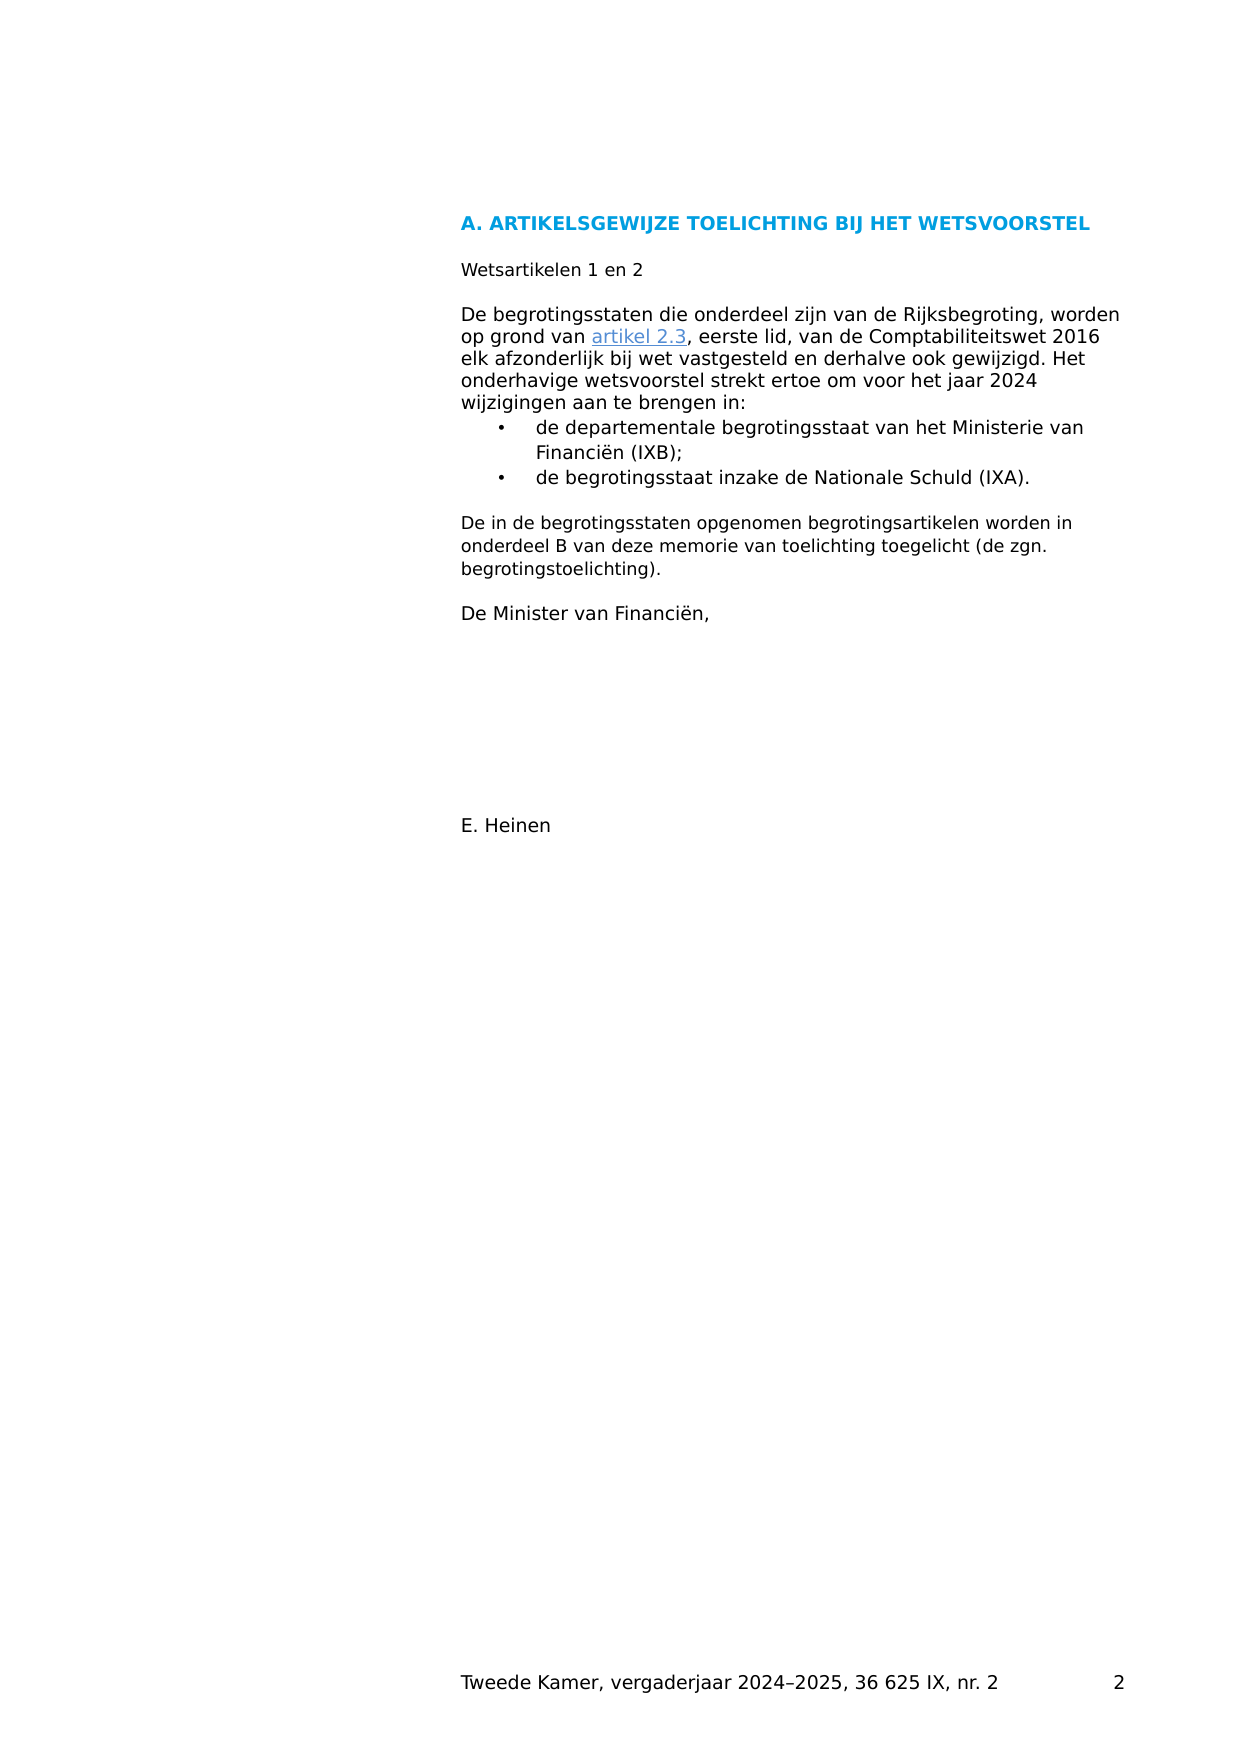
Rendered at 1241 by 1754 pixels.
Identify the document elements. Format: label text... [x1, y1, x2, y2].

list de departementale begrotingsstaat van het Ministerie van Financiën (IXB); [498, 414, 1125, 464]
title A. ARTIKELSGEWIJZE TOELICHTING BIJ HET WETSVOORSTEL [461, 213, 1125, 235]
text E. Heinen [461, 815, 1125, 837]
text Wetsartikelen 1 en 2 [461, 258, 1125, 281]
text De in de begrotingsstaten opgenomen begrotingsartikelen worden in onderdeel B van deze memorie van toelichting toegelicht (de zgn. begrotingstoelichting). [461, 511, 1125, 580]
list de begrotingsstaat inzake de Nationale Schuld (IXA). [498, 464, 1125, 489]
text De Minister van Financiën, [461, 603, 1125, 625]
text De begrotingsstaten die onderdeel zijn van de Rijksbegroting, worden op grond van artikel 2.3, eerste lid, van de Comptabiliteitswet 2016 elk afzonderlijk bij wet vastgesteld en derhalve ook gewijzigd. Het onderhavige wetsvoorstel strekt ertoe om voor het jaar 2024 wijzigingen aan te brengen in: [461, 304, 1125, 414]
